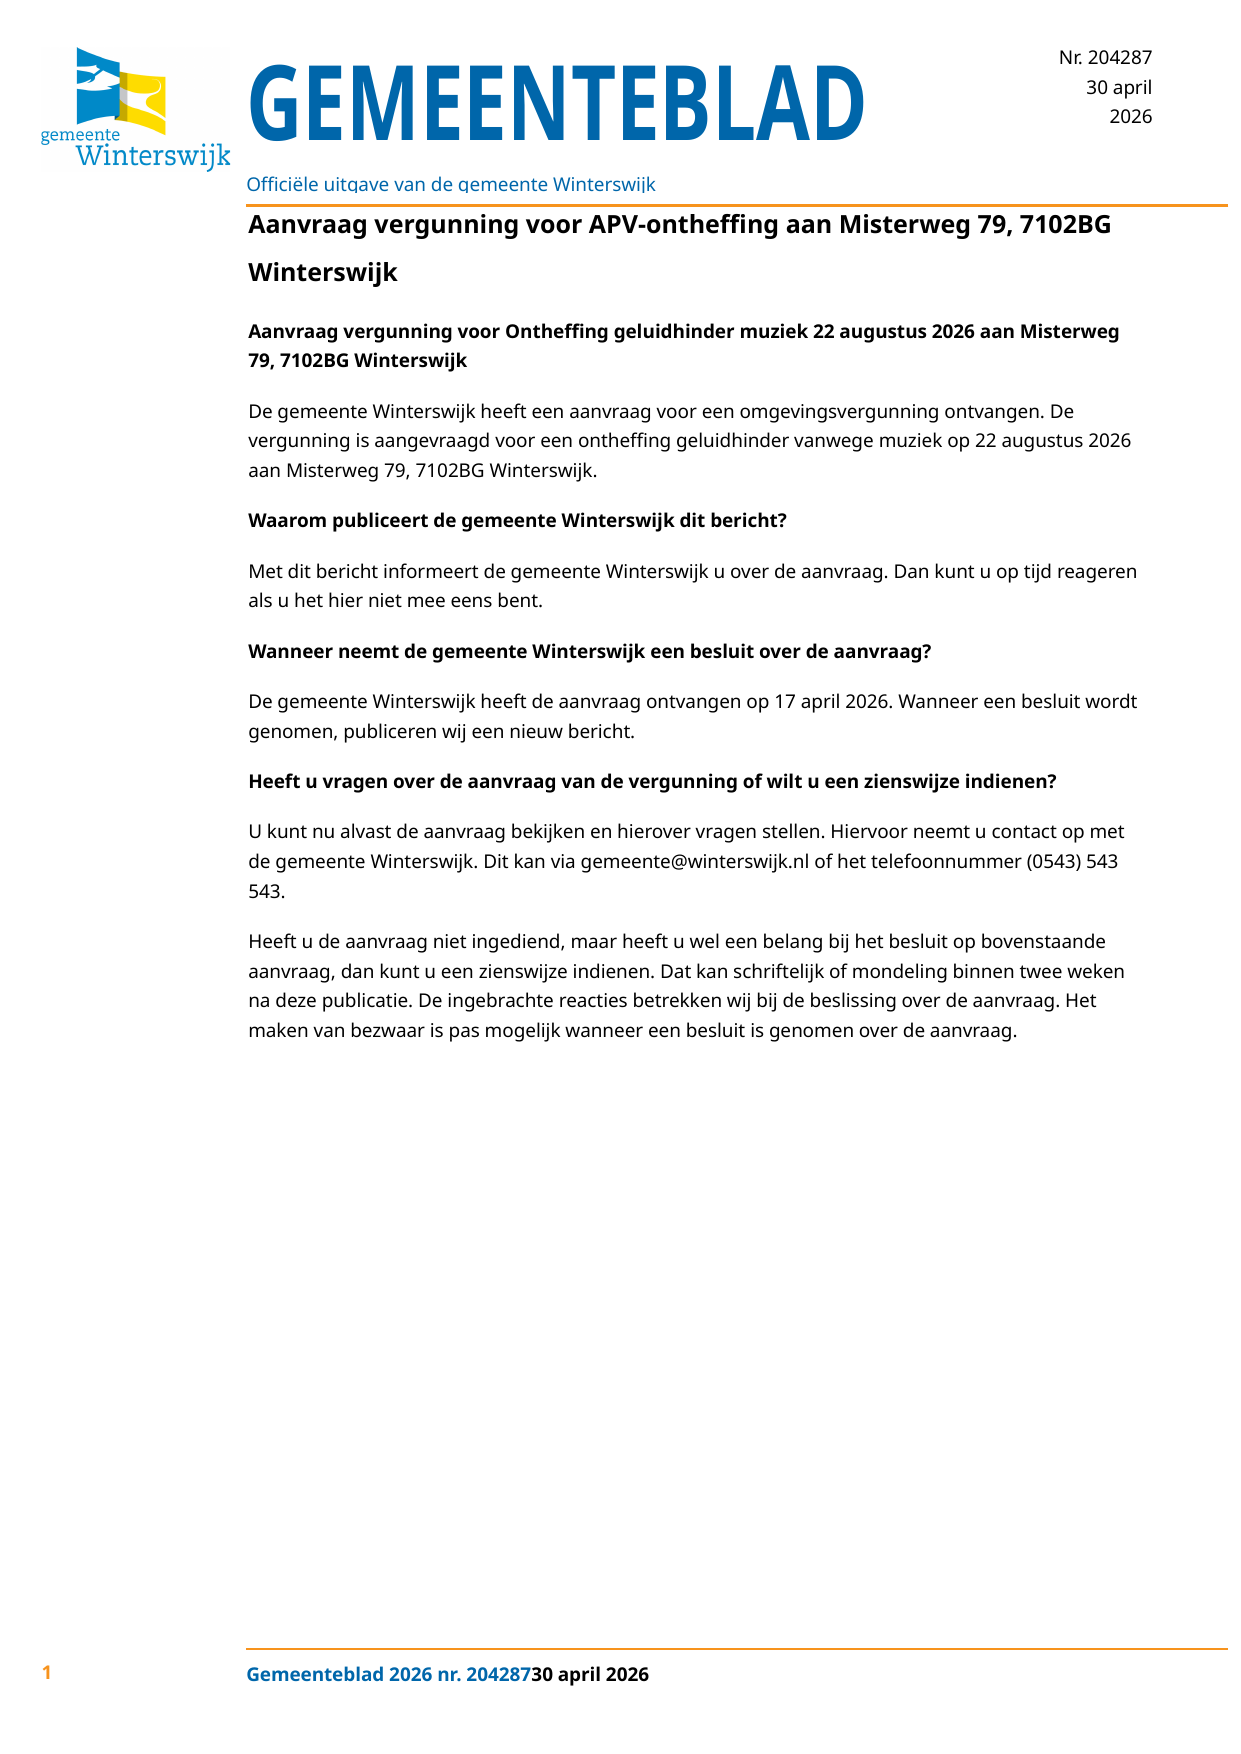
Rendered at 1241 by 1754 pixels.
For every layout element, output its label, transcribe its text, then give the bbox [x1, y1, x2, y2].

text U kunt nu alvast de aanvraag bekijken en hierover vragen stellen. Hiervoor neemt u contact op met de gemeente Winterswijk. Dit kan via gemeente@winterswijk.nl of het telefoonnummer (0543) 543 543. [248, 819, 1152, 904]
text Aanvraag vergunning voor Ontheffing geluidhinder muziek 22 augustus 2026 aan Misterweg 79, 7102BG Winterswijk [248, 318, 1152, 373]
picture [41, 47, 231, 172]
text Heeft u de aanvraag niet ingediend, maar heeft u wel een belang bij het besluit op bovenstaande aanvraag, dan kunt u een zienswijze indienen. Dat kan schriftelijk of mondeling binnen twee weken na deze publicatie. De ingebrachte reacties betrekken wij bij de beslissing over de aanvraag. Het maken van bezwaar is pas mogelijk wanneer een besluit is genomen over de aanvraag. [248, 928, 1152, 1043]
text Aanvraag vergunning voor APV-ontheffing aan Misterweg 79, 7102BG Winterswijk [248, 207, 1152, 288]
text Heeft u vragen over de aanvraag van de vergunning of wilt u een zienswijze indienen? [248, 768, 1152, 794]
text De gemeente Winterswijk heeft een aanvraag voor een omgevingsvergunning ontvangen. De vergunning is aangevraagd voor een ontheffing geluidhinder vanwege muziek op 22 augustus 2026 aan Misterweg 79, 7102BG Winterswijk. [248, 398, 1152, 483]
text Met dit bericht informeert de gemeente Winterswijk u over de aanvraag. Dan kunt u op tijd reageren als u het hier niet mee eens bent. [248, 558, 1152, 613]
text De gemeente Winterswijk heeft de aanvraag ontvangen op 17 april 2026. Wanneer een besluit wordt genomen, publiceren wij een nieuw bericht. [248, 688, 1152, 744]
picture [225, 153, 231, 162]
text Wanneer neemt de gemeente Winterswijk een besluit over de aanvraag? [248, 638, 1152, 664]
text Waarom publiceert de gemeente Winterswijk dit bericht? [248, 507, 1152, 533]
